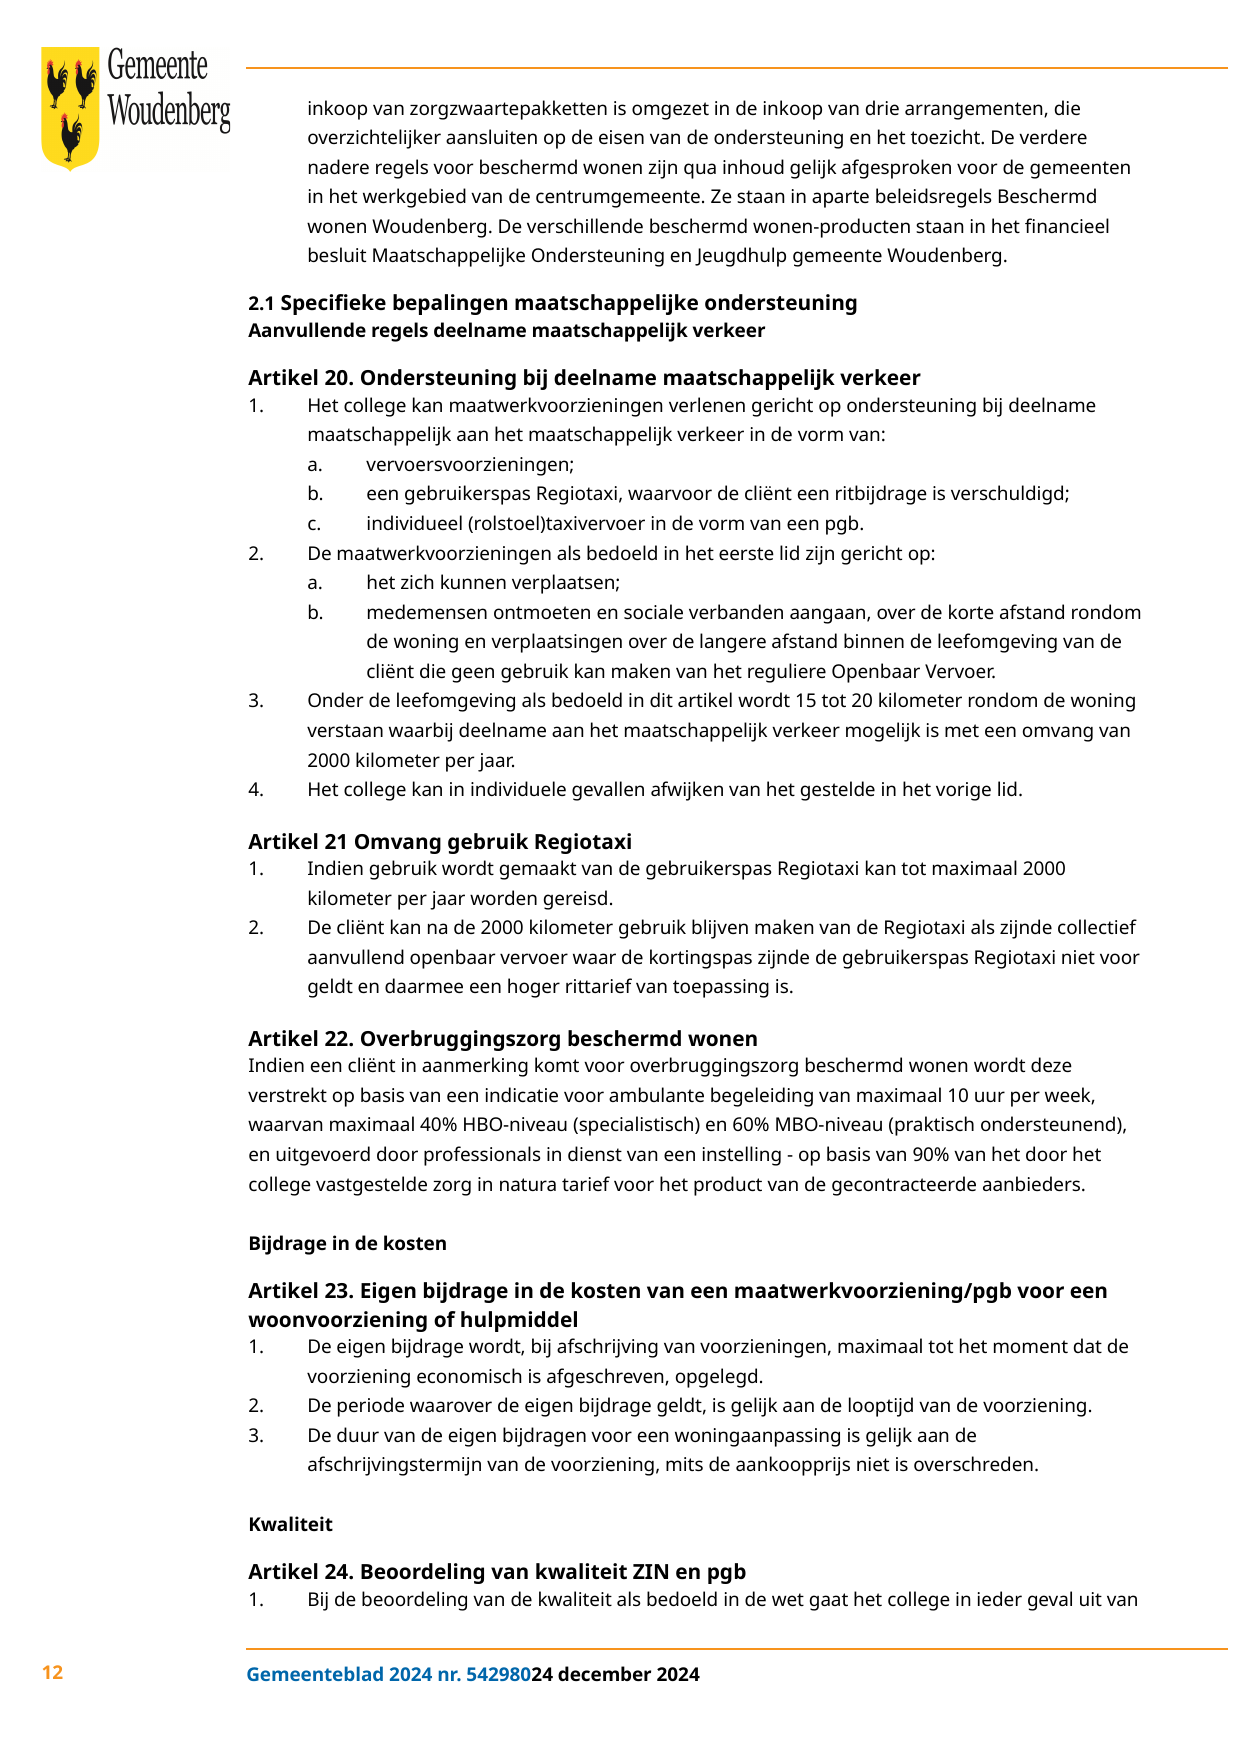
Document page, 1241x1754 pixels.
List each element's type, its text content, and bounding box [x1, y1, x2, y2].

list het zich kunnen verplaatsen; [307, 569, 1152, 595]
list individueel (rolstoel)taxivervoer in de vorm van een pgb. [307, 510, 1152, 536]
text Kwaliteit [248, 1511, 1152, 1537]
text Artikel 22. Overbruggingszorg beschermd wonen [248, 1024, 1152, 1052]
text Artikel 21 Omvang gebruik Regiotaxi [248, 827, 1152, 855]
list Bij de beoordeling van de kwaliteit als bedoeld in de wet gaat het college in ieder geval uit van [248, 1586, 1152, 1612]
list Het college kan in individuele gevallen afwijken van het gestelde in het vorige lid. [248, 776, 1152, 802]
list medemensen ontmoeten en sociale verbanden aangaan, over de korte afstand rondom de woning en verplaatsingen over de langere afstand binnen de leefomgeving van de cliënt die geen gebruik kan maken van het reguliere Openbaar Vervoer. [307, 599, 1152, 684]
picture [41, 47, 231, 172]
text Aanvullende regels deelname maatschappelijk verkeer [248, 317, 1152, 342]
list De maatwerkvoorzieningen als bedoeld in het eerste lid zijn gericht op: [248, 540, 1152, 565]
list De eigen bijdrage wordt, bij afschrijving van voorzieningen, maximaal tot het moment dat de voorziening economisch is afgeschreven, opgelegd. [248, 1333, 1152, 1389]
list vervoersvoorzieningen; [307, 451, 1152, 477]
text Bijdrage in de kosten [248, 1230, 1152, 1256]
list inkoop van zorgzwaartepakketten is omgezet in de inkoop van drie arrangementen, die overzichtelijker aansluiten op de eisen van de ondersteuning en het toezicht. De verdere nadere regels voor beschermd wonen zijn qua inhoud gelijk afgesproken voor de gemeenten in het werkgebied van de centrumgemeente. Ze staan in aparte beleidsregels Beschermd wonen Woudenberg. De verschillende beschermd wonen-producten staan in het financieel besluit Maatschappelijke Ondersteuning en Jeugdhulp gemeente Woudenberg. [248, 95, 1152, 268]
text Indien een cliënt in aanmerking komt voor overbruggingszorg beschermd wonen wordt deze verstrekt op basis van een indicatie voor ambulante begeleiding van maximaal 10 uur per week, waarvan maximaal 40% HBO-niveau (specialistisch) en 60% MBO-niveau (praktisch ondersteunend), en uitgevoerd door professionals in dienst van een instelling - op basis van 90% van het door het college vastgestelde zorg in natura tarief voor het product van de gecontracteerde aanbieders. [248, 1052, 1152, 1196]
text Artikel 24. Beoordeling van kwaliteit ZIN en pgb [248, 1557, 1152, 1586]
list Het college kan maatwerkvoorzieningen verlenen gericht op ondersteuning bij deelname maatschappelijk aan het maatschappelijk verkeer in de vorm van: [248, 392, 1152, 447]
text Artikel 23. Eigen bijdrage in de kosten van een maatwerkvoorziening/pgb voor een woonvoorziening of hulpmiddel [248, 1276, 1152, 1333]
list De cliënt kan na de 2000 kilometer gebruik blijven maken van de Regiotaxi als zijnde collectief aanvullend openbaar vervoer waar de kortingspas zijnde de gebruikerspas Regiotaxi niet voor geldt en daarmee een hoger rittarief van toepassing is. [248, 914, 1152, 999]
text 2.1 Specifieke bepalingen maatschappelijke ondersteuning [248, 288, 1152, 317]
list Indien gebruik wordt gemaakt van de gebruikerspas Regiotaxi kan tot maximaal 2000 kilometer per jaar worden gereisd. [248, 855, 1152, 911]
list De duur van de eigen bijdragen voor een woningaanpassing is gelijk aan de afschrijvingstermijn van de voorziening, mits de aankoopprijs niet is overschreden. [248, 1422, 1152, 1477]
list Onder de leefomgeving als bedoeld in dit artikel wordt 15 tot 20 kilometer rondom de woning verstaan waarbij deelname aan het maatschappelijk verkeer mogelijk is met een omvang van 2000 kilometer per jaar. [248, 688, 1152, 772]
text Artikel 20. Ondersteuning bij deelname maatschappelijk verkeer [248, 363, 1152, 392]
list een gebruikerspas Regiotaxi, waarvoor de cliënt een ritbijdrage is verschuldigd; [307, 481, 1152, 506]
list De periode waarover de eigen bijdrage geldt, is gelijk aan de looptijd van de voorziening. [248, 1392, 1152, 1418]
